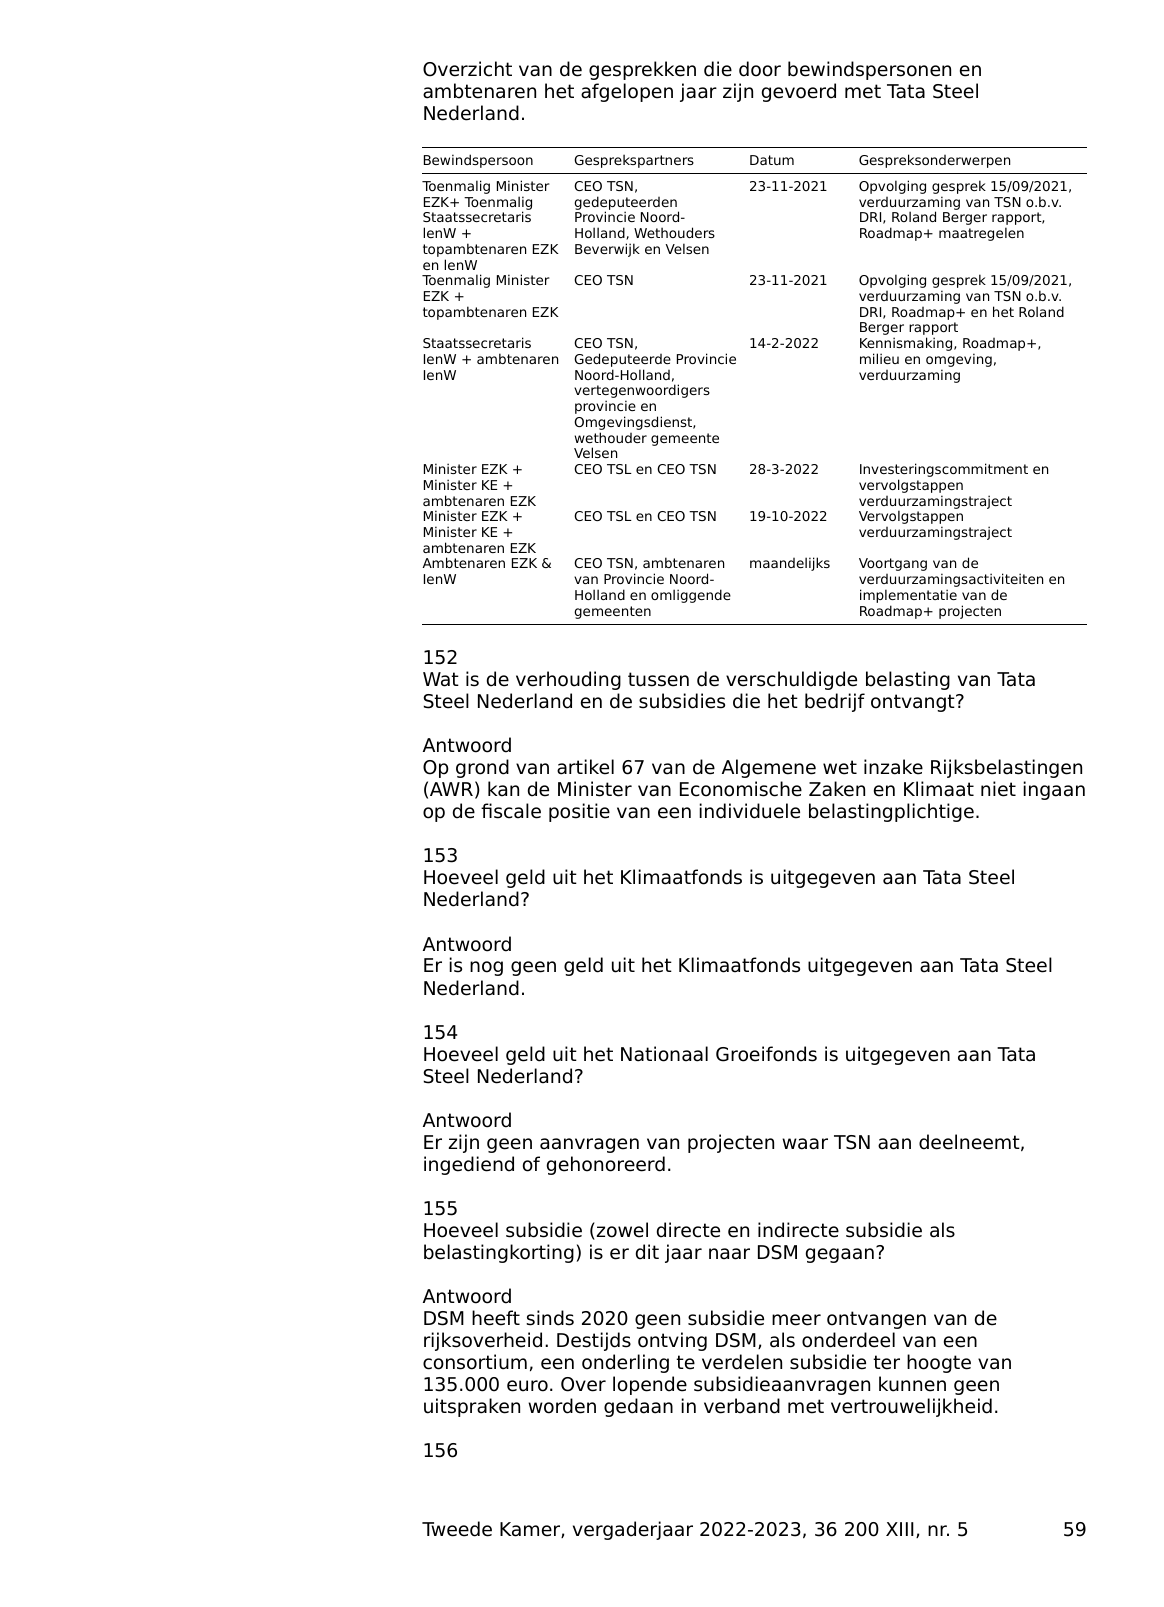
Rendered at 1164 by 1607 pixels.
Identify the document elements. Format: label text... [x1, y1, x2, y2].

table_cell Investeringscommitment en vervolgstappen verduurzamingstraject [853, 462, 1087, 509]
table_cell 23-11-2021 [743, 174, 853, 273]
text Antwoord [422, 1110, 1087, 1132]
text Hoeveel geld uit het Klimaatfonds is uitgegeven aan Tata Steel Nederland? [422, 867, 1087, 911]
text 156 [422, 1440, 1087, 1462]
text Hoeveel subsidie (zowel directe en indirecte subsidie als belastingkorting) is er dit jaar naar DSM gegaan? [422, 1220, 1087, 1264]
text Er is nog geen geld uit het Klimaatfonds uitgegeven aan Tata Steel Nederland. [422, 955, 1087, 999]
table_cell CEO TSN [568, 273, 743, 336]
text Er zijn geen aanvragen van projecten waar TSN aan deelneemt, ingediend of gehonoreerd. [422, 1132, 1087, 1176]
table_cell Ambtenaren EZK & IenW [422, 556, 568, 624]
table_cell CEO TSL en CEO TSN [568, 509, 743, 556]
text Antwoord [422, 735, 1087, 757]
table_cell Toenmalig Minister EZK + topambtenaren EZK [422, 273, 568, 336]
text Op grond van artikel 67 van de Algemene wet inzake Rijksbelastingen (AWR) kan de Minister van Economische Zaken en Klimaat niet ingaan op de fiscale positie van een individuele belastingplichtige. [422, 757, 1087, 823]
table_cell Toenmalig Minister EZK+ Toenmalig Staatssecretaris lenW + topambtenaren EZK en lenW [422, 174, 568, 273]
table_header Datum [743, 148, 853, 173]
table_cell Opvolging gesprek 15/09/2021, verduurzaming van TSN o.b.v. DRI, Roadmap+ en het Roland Berger rapport [853, 273, 1087, 336]
text 154 [422, 1022, 1087, 1043]
table_cell CEO TSN, Gedeputeerde Provincie Noord-Holland, vertegenwoordigers provincie en Omgevingsdienst, wethouder gemeente Velsen [568, 336, 743, 462]
table_cell 28-3-2022 [743, 462, 853, 509]
table_cell CEO TSN, gedeputeerden Provincie Noord- Holland, Wethouders Beverwijk en Velsen [568, 174, 743, 273]
table_cell 23-11-2021 [743, 273, 853, 336]
table_cell Minister EZK + Minister KE + ambtenaren EZK [422, 509, 568, 556]
text 155 [422, 1198, 1087, 1220]
table_cell 19-10-2022 [743, 509, 853, 556]
table_cell Staatssecretaris IenW + ambtenaren IenW [422, 336, 568, 462]
table_cell Voortgang van de verduurzamingsactiviteiten en implementatie van de Roadmap+ projecten [853, 556, 1087, 624]
text DSM heeft sinds 2020 geen subsidie meer ontvangen van de rijksoverheid. Destijds ontving DSM, als onderdeel van een consortium, een onderling te verdelen subsidie ter hoogte van 135.000 euro. Over lopende subsidieaanvragen kunnen geen uitspraken worden gedaan in verband met vertrouwelijkheid. [422, 1308, 1087, 1418]
text Overzicht van de gesprekken die door bewindspersonen en ambtenaren het afgelopen jaar zijn gevoerd met Tata Steel Nederland. [422, 59, 1087, 125]
table_header Bewindspersoon [422, 148, 568, 173]
table_cell Minister EZK + Minister KE + ambtenaren EZK [422, 462, 568, 509]
table_cell Opvolging gesprek 15/09/2021, verduurzaming van TSN o.b.v. DRI, Roland Berger rapport, Roadmap+ maatregelen [853, 174, 1087, 273]
text 152 [422, 647, 1087, 669]
text Hoeveel geld uit het Nationaal Groeifonds is uitgegeven aan Tata Steel Nederland? [422, 1043, 1087, 1087]
table_cell Kennismaking, Roadmap+, milieu en omgeving, verduurzaming [853, 336, 1087, 462]
table_cell CEO TSL en CEO TSN [568, 462, 743, 509]
text Wat is de verhouding tussen de verschuldigde belasting van Tata Steel Nederland en de subsidies die het bedrijf ontvangt? [422, 669, 1087, 713]
table_header Gespreksonderwerpen [853, 148, 1087, 173]
table_header Gesprekspartners [568, 148, 743, 173]
text 153 [422, 845, 1087, 867]
table_cell CEO TSN, ambtenaren van Provincie Noord-Holland en omliggende gemeenten [568, 556, 743, 624]
table_cell Vervolgstappen verduurzamingstraject [853, 509, 1087, 556]
table_cell maandelijks [743, 556, 853, 624]
table_cell 14-2-2022 [743, 336, 853, 462]
text Antwoord [422, 933, 1087, 955]
text Antwoord [422, 1286, 1087, 1308]
